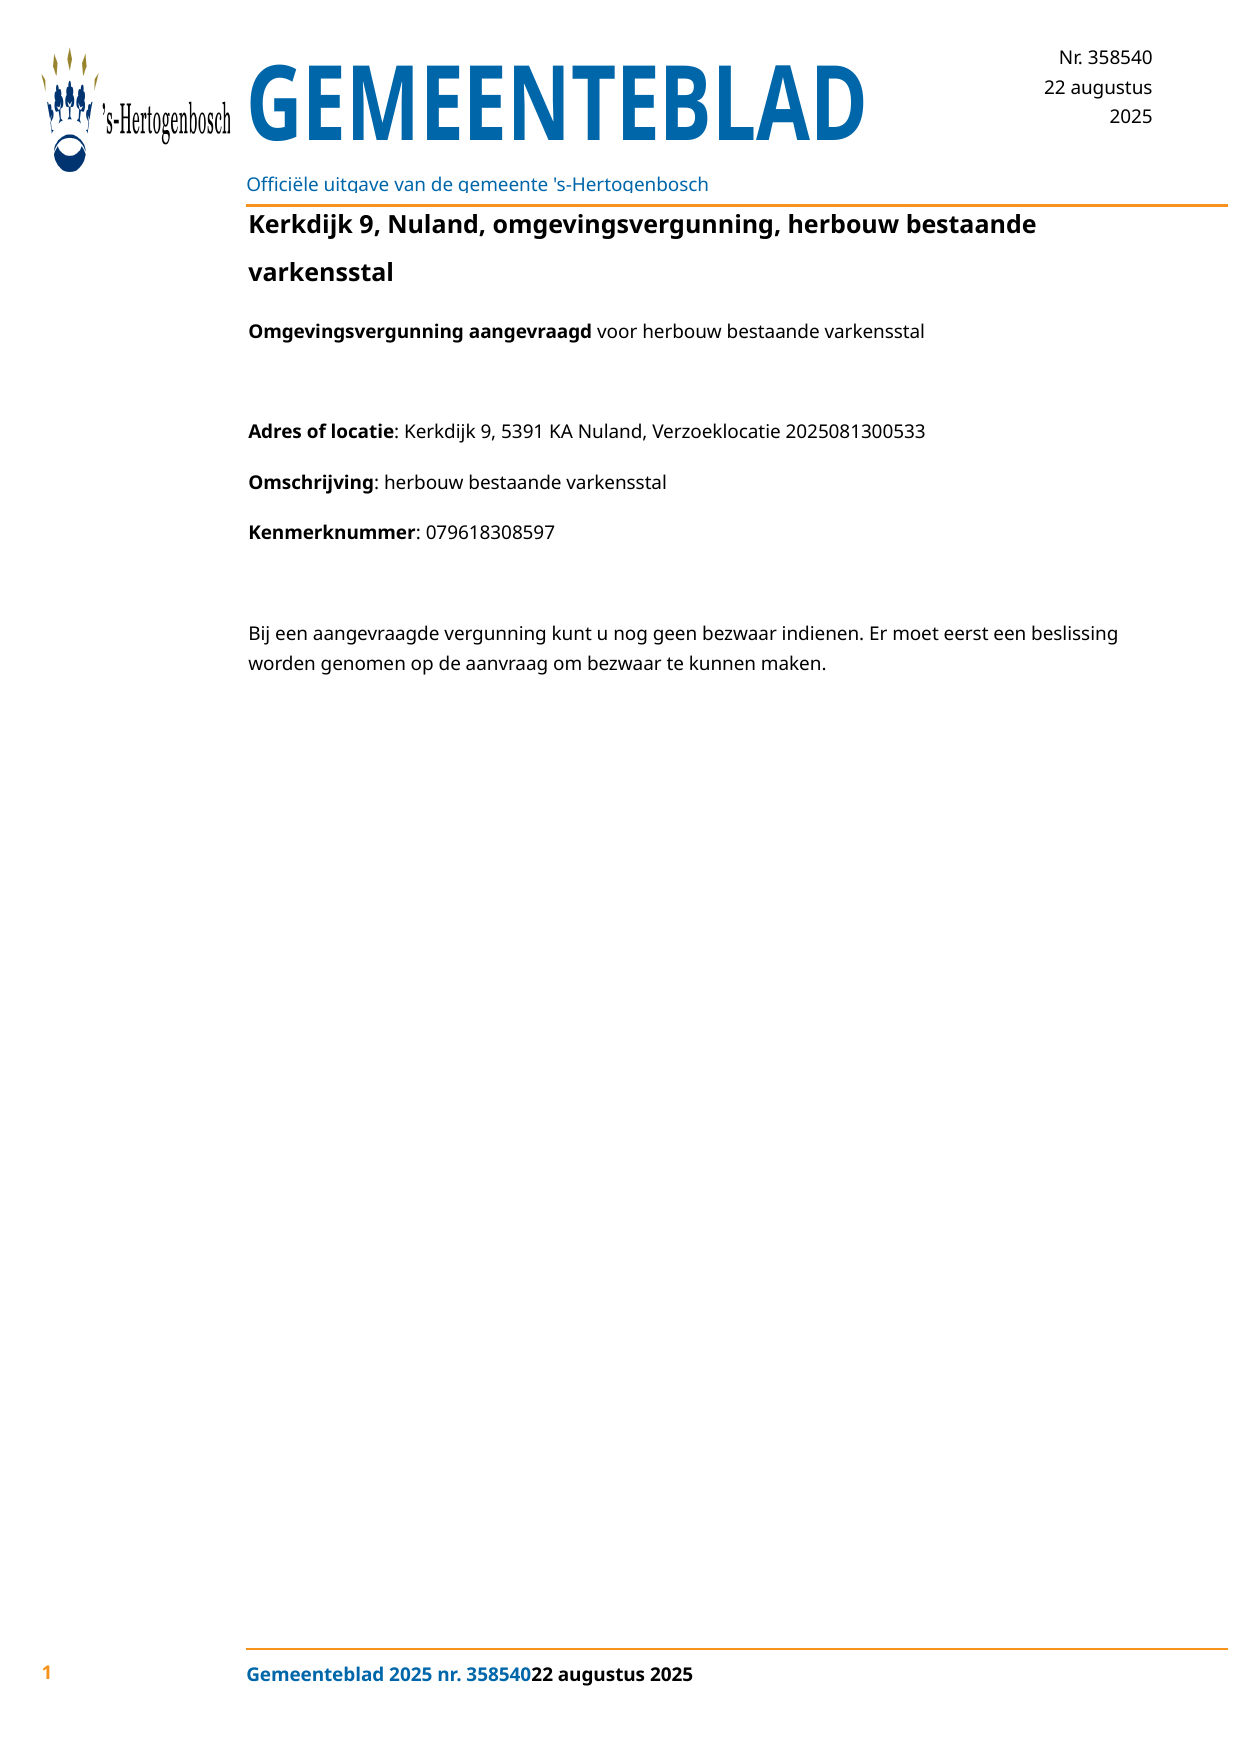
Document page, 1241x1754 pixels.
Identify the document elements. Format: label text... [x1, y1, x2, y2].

text Omgevingsvergunning aangevraagd voor herbouw bestaande varkensstal [248, 318, 1152, 344]
text Omschrijving: herbouw bestaande varkensstal [248, 469, 1152, 495]
text Adres of locatie: Kerkdijk 9, 5391 KA Nuland, Verzoeklocatie 2025081300533 [248, 419, 1152, 444]
picture [41, 47, 231, 172]
text Bij een aangevraagde vergunning kunt u nog geen bezwaar indienen. Er moet eerst een beslissing worden genomen op de aanvraag om bezwaar te kunnen maken. [248, 620, 1152, 676]
text Kenmerknummer: 079618308597 [248, 519, 1152, 545]
text Kerkdijk 9, Nuland, omgevingsvergunning, herbouw bestaande varkensstal [248, 207, 1152, 288]
